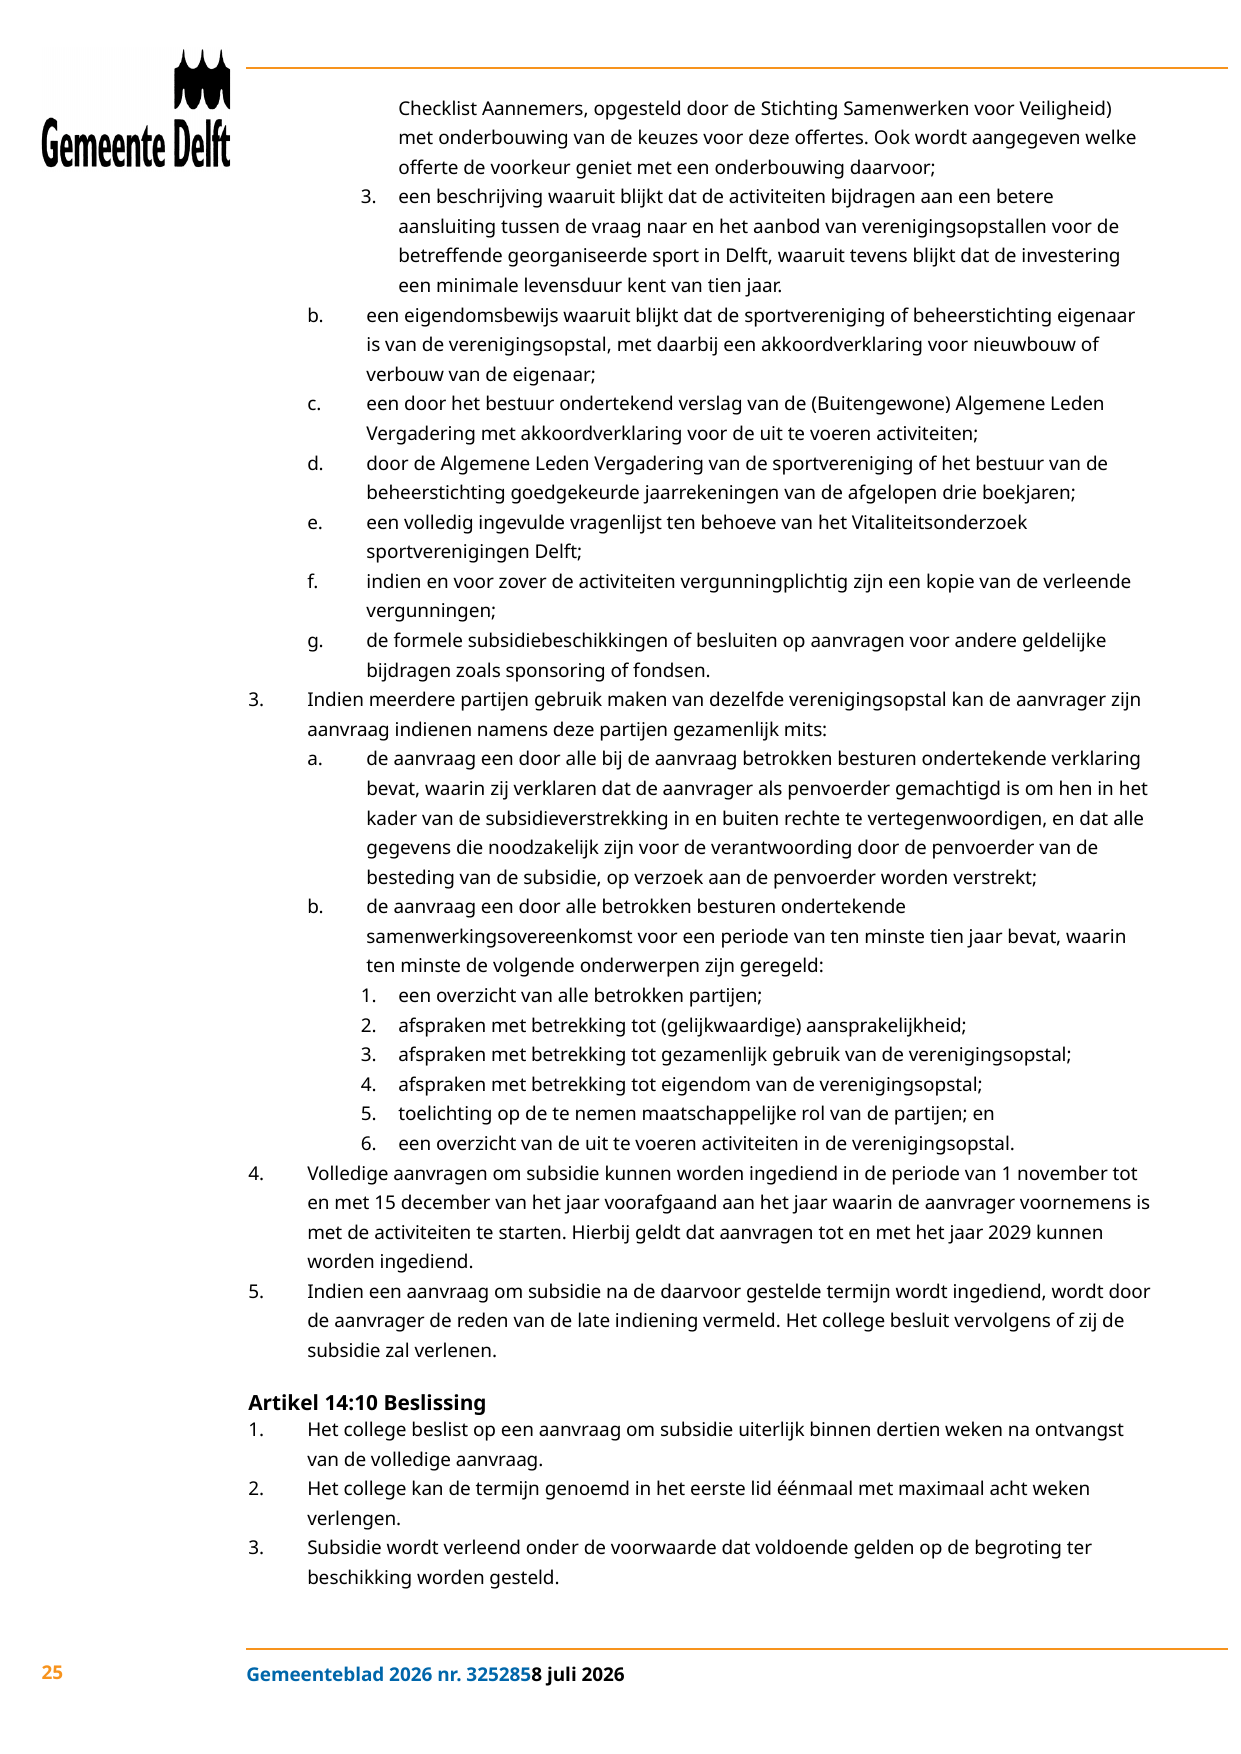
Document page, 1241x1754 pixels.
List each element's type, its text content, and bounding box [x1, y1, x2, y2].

list Subsidie wordt verleend onder de voorwaarde dat voldoende gelden op de begroting ter beschikking worden gesteld. [248, 1534, 1152, 1590]
list Checklist Aannemers, opgesteld door de Stichting Samenwerken voor Veiligheid) met onderbouwing van de keuzes voor deze offertes. Ook wordt aangegeven welke offerte de voorkeur geniet met een onderbouwing daarvoor; [361, 95, 1152, 180]
list Volledige aanvragen om subsidie kunnen worden ingediend in de periode van 1 november tot en met 15 december van het jaar voorafgaand aan het jaar waarin de aanvrager voornemens is met de activiteiten te starten. Hierbij geldt dat aanvragen tot en met het jaar 2029 kunnen worden ingediend. [248, 1160, 1152, 1274]
list de aanvraag een door alle betrokken besturen ondertekende samenwerkingsovereenkomst voor een periode van ten minste tien jaar bevat, waarin ten minste de volgende onderwerpen zijn geregeld: [307, 893, 1152, 978]
list de formele subsidiebeschikkingen of besluiten op aanvragen voor andere geldelijke bijdragen zoals sponsoring of fondsen. [307, 627, 1152, 683]
list een overzicht van alle betrokken partijen; [361, 982, 1152, 1008]
list Het college beslist op een aanvraag om subsidie uiterlijk binnen dertien weken na ontvangst van de volledige aanvraag. [248, 1416, 1152, 1471]
list afspraken met betrekking tot gezamenlijk gebruik van de verenigingsopstal; [361, 1041, 1152, 1067]
list een beschrijving waaruit blijkt dat de activiteiten bijdragen aan een betere aansluiting tussen de vraag naar en het aanbod van verenigingsopstallen voor de betreffende georganiseerde sport in Delft, waaruit tevens blijkt dat de investering een minimale levensduur kent van tien jaar. [361, 183, 1152, 298]
picture [41, 47, 231, 172]
list afspraken met betrekking tot (gelijkwaardige) aansprakelijkheid; [361, 1012, 1152, 1038]
list door de Algemene Leden Vergadering van de sportvereniging of het bestuur van de beheerstichting goedgekeurde jaarrekeningen van de afgelopen drie boekjaren; [307, 450, 1152, 505]
list de aanvraag een door alle bij de aanvraag betrokken besturen ondertekende verklaring bevat, waarin zij verklaren dat de aanvrager als penvoerder gemachtigd is om hen in het kader van de subsidieverstrekking in en buiten rechte te vertegenwoordigen, en dat alle gegevens die noodzakelijk zijn voor de verantwoording door de penvoerder van de besteding van de subsidie, op verzoek aan de penvoerder worden verstrekt; [307, 746, 1152, 890]
list toelichting op de te nemen maatschappelijke rol van de partijen; en [361, 1101, 1152, 1126]
list Indien een aanvraag om subsidie na de daarvoor gestelde termijn wordt ingediend, wordt door de aanvrager de reden van de late indiening vermeld. Het college besluit vervolgens of zij de subsidie zal verlenen. [248, 1278, 1152, 1363]
list Indien meerdere partijen gebruik maken van dezelfde verenigingsopstal kan de aanvrager zijn aanvraag indienen namens deze partijen gezamenlijk mits: [248, 686, 1152, 742]
list een door het bestuur ondertekend verslag van de (Buitengewone) Algemene Leden Vergadering met akkoordverklaring voor de uit te voeren activiteiten; [307, 391, 1152, 446]
list een volledig ingevulde vragenlijst ten behoeve van het Vitaliteitsonderzoek sportverenigingen Delft; [307, 509, 1152, 564]
text Artikel 14:10 Beslissing [248, 1388, 1152, 1416]
list een overzicht van de uit te voeren activiteiten in de verenigingsopstal. [361, 1130, 1152, 1156]
list Het college kan de termijn genoemd in het eerste lid éénmaal met maximaal acht weken verlengen. [248, 1475, 1152, 1531]
list indien en voor zover de activiteiten vergunningplichtig zijn een kopie van de verleende vergunningen; [307, 568, 1152, 623]
list afspraken met betrekking tot eigendom van de verenigingsopstal; [361, 1071, 1152, 1097]
list een eigendomsbewijs waaruit blijkt dat de sportvereniging of beheerstichting eigenaar is van de verenigingsopstal, met daarbij een akkoordverklaring voor nieuwbouw of verbouw van de eigenaar; [307, 302, 1152, 387]
